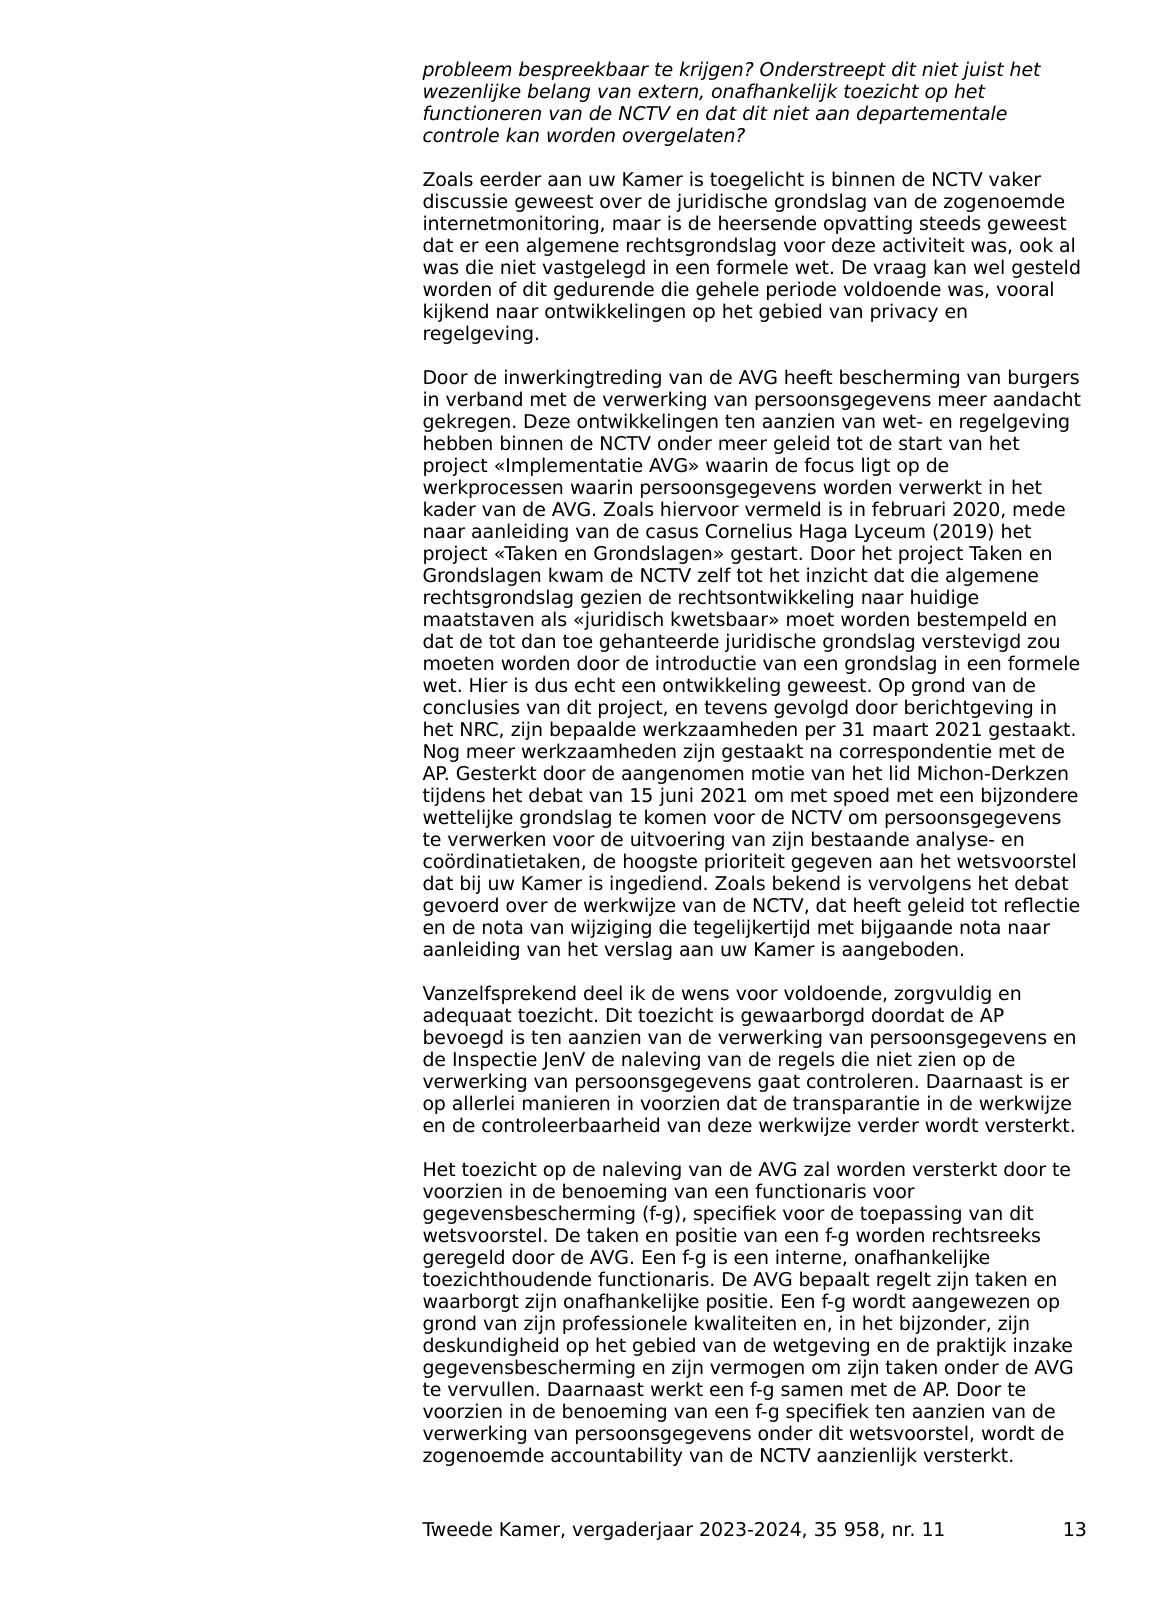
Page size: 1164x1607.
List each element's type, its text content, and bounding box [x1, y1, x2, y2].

text probleem bespreekbaar te krijgen? Onderstreept dit niet juist het wezenlijke belang van extern, onafhankelijk toezicht op het functioneren van de NCTV en dat dit niet aan departementale controle kan worden overgelaten? [422, 59, 1087, 147]
text Door de inwerkingtreding van de AVG heeft bescherming van burgers in verband met de verwerking van persoonsgegevens meer aandacht gekregen. Deze ontwikkelingen ten aanzien van wet- en regelgeving hebben binnen de NCTV onder meer geleid tot de start van het project «Implementatie AVG» waarin de focus ligt op de werkprocessen waarin persoonsgegevens worden verwerkt in het kader van de AVG. Zoals hiervoor vermeld is in februari 2020, mede naar aanleiding van de casus Cornelius Haga Lyceum (2019) het project «Taken en Grondslagen» gestart. Door het project Taken en Grondslagen kwam de NCTV zelf tot het inzicht dat die algemene rechtsgrondslag gezien de rechtsontwikkeling naar huidige maatstaven als «juridisch kwetsbaar» moet worden bestempeld en dat de tot dan toe gehanteerde juridische grondslag verstevigd zou moeten worden door de introductie van een grondslag in een formele wet. Hier is dus echt een ontwikkeling geweest. Op grond van de conclusies van dit project, en tevens gevolgd door berichtgeving in het NRC, zijn bepaalde werkzaamheden per 31 maart 2021 gestaakt. Nog meer werkzaamheden zijn gestaakt na correspondentie met de AP. Gesterkt door de aangenomen motie van het lid Michon-Derkzen tijdens het debat van 15 juni 2021 om met spoed met een bijzondere wettelijke grondslag te komen voor de NCTV om persoonsgegevens te verwerken voor de uitvoering van zijn bestaande analyse- en coördinatietaken, de hoogste prioriteit gegeven aan het wetsvoorstel dat bij uw Kamer is ingediend. Zoals bekend is vervolgens het debat gevoerd over de werkwijze van de NCTV, dat heeft geleid tot reflectie en de nota van wijziging die tegelijkertijd met bijgaande nota naar aanleiding van het verslag aan uw Kamer is aangeboden. [422, 367, 1087, 961]
text Zoals eerder aan uw Kamer is toegelicht is binnen de NCTV vaker discussie geweest over de juridische grondslag van de zogenoemde internetmonitoring, maar is de heersende opvatting steeds geweest dat er een algemene rechtsgrondslag voor deze activiteit was, ook al was die niet vastgelegd in een formele wet. De vraag kan wel gesteld worden of dit gedurende die gehele periode voldoende was, vooral kijkend naar ontwikkelingen op het gebied van privacy en regelgeving. [422, 169, 1087, 345]
text Vanzelfsprekend deel ik de wens voor voldoende, zorgvuldig en adequaat toezicht. Dit toezicht is gewaarborgd doordat de AP bevoegd is ten aanzien van de verwerking van persoonsgegevens en de Inspectie JenV de naleving van de regels die niet zien op de verwerking van persoonsgegevens gaat controleren. Daarnaast is er op allerlei manieren in voorzien dat de transparantie in de werkwijze en de controleerbaarheid van deze werkwijze verder wordt versterkt. [422, 983, 1087, 1137]
text Het toezicht op de naleving van de AVG zal worden versterkt door te voorzien in de benoeming van een functionaris voor gegevensbescherming (f-g), specifiek voor de toepassing van dit wetsvoorstel. De taken en positie van een f-g worden rechtsreeks geregeld door de AVG. Een f-g is een interne, onafhankelijke toezichthoudende functionaris. De AVG bepaalt regelt zijn taken en waarborgt zijn onafhankelijke positie. Een f-g wordt aangewezen op grond van zijn professionele kwaliteiten en, in het bijzonder, zijn deskundigheid op het gebied van de wetgeving en de praktijk inzake gegevensbescherming en zijn vermogen om zijn taken onder de AVG te vervullen. Daarnaast werkt een f-g samen met de AP. Door te voorzien in de benoeming van een f-g specifiek ten aanzien van de verwerking van persoonsgegevens onder dit wetsvoorstel, wordt de zogenoemde accountability van de NCTV aanzienlijk versterkt. [422, 1159, 1087, 1467]
